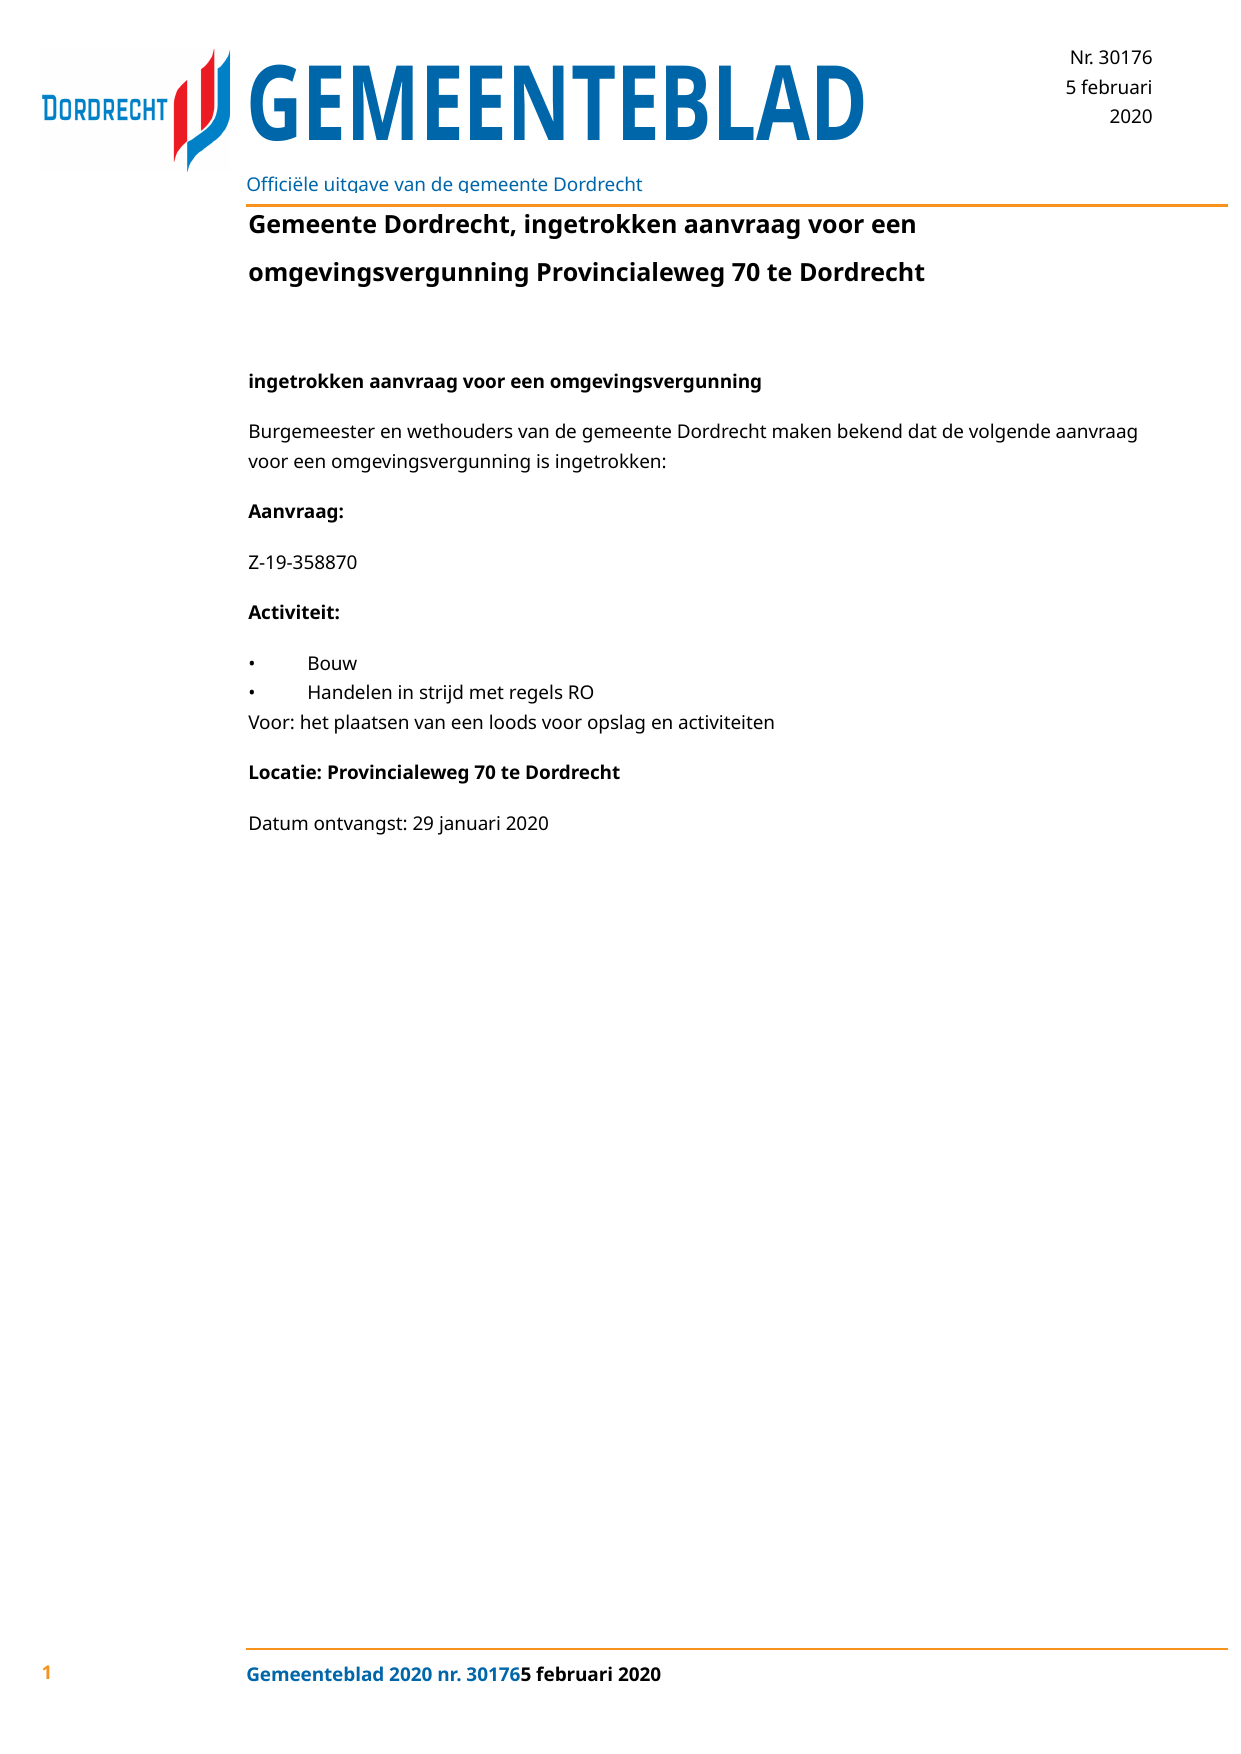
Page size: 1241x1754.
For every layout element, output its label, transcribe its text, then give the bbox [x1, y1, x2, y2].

text Z-19-358870 [248, 549, 1152, 575]
text Aanvraag: [248, 499, 1152, 524]
text Voor: het plaatsen van een loods voor opslag en activiteiten [248, 709, 1152, 735]
text Burgemeester en wethouders van de gemeente Dordrecht maken bekend dat de volgende aanvraag voor een omgevingsvergunning is ingetrokken: [248, 419, 1152, 474]
text Activiteit: [248, 599, 1152, 625]
text Locatie: Provincialeweg 70 te Dordrecht [248, 759, 1152, 785]
text Gemeente Dordrecht, ingetrokken aanvraag voor een omgevingsvergunning Provincialeweg 70 te Dordrecht [248, 207, 1152, 288]
text Datum ontvangst: 29 januari 2020 [248, 810, 1152, 836]
text ingetrokken aanvraag voor een omgevingsvergunning [248, 368, 1152, 394]
picture [41, 47, 231, 172]
list Handelen in strijd met regels RO [248, 679, 1152, 705]
list Bouw [248, 650, 1152, 676]
